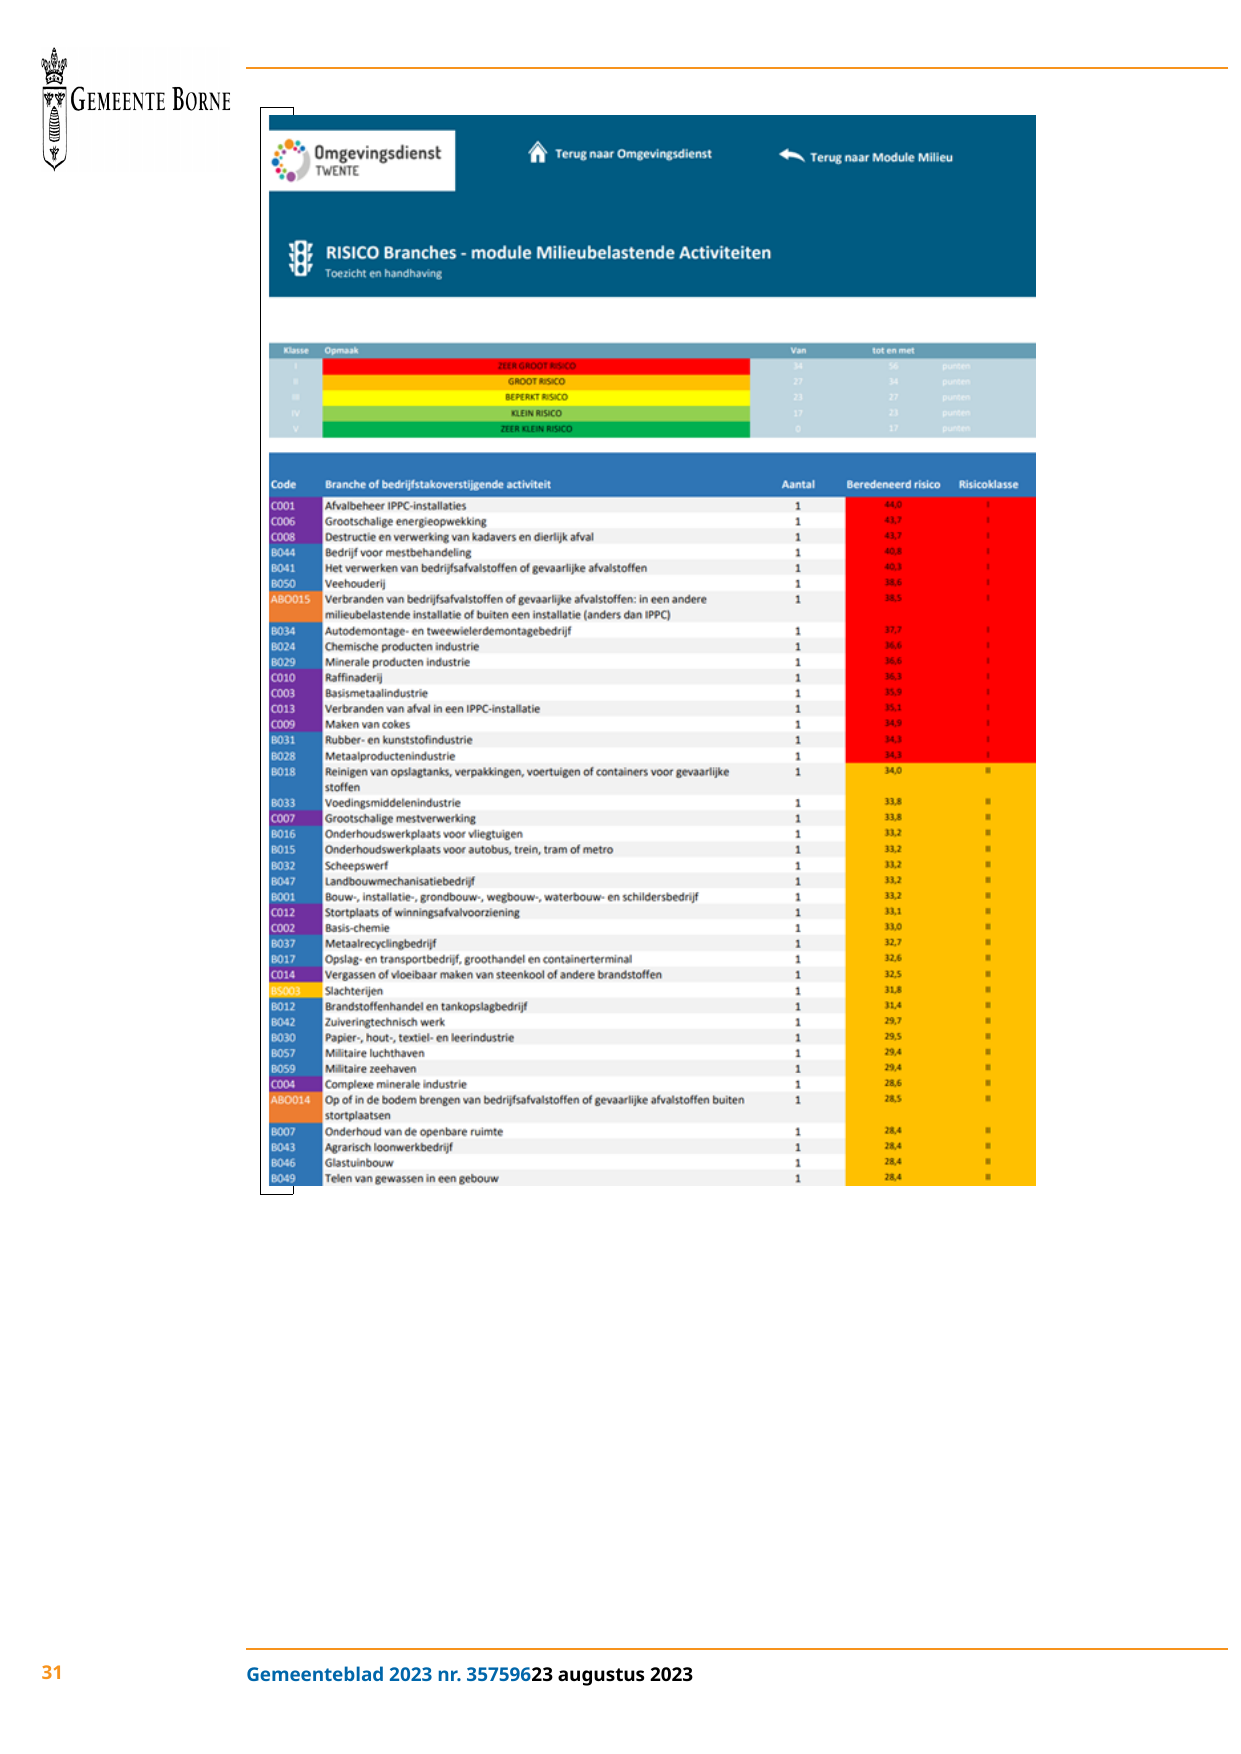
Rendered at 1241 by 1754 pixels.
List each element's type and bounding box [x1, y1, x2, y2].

picture [332, 270, 366, 278]
picture [589, 151, 614, 158]
picture [618, 149, 711, 161]
picture [872, 153, 914, 162]
picture [537, 246, 674, 259]
picture [327, 246, 379, 259]
picture [556, 150, 586, 161]
picture [385, 270, 441, 279]
picture [370, 271, 382, 278]
picture [268, 115, 1036, 1186]
picture [919, 153, 953, 162]
picture [289, 240, 313, 276]
picture [680, 246, 760, 259]
picture [472, 246, 531, 259]
picture [385, 246, 456, 259]
picture [780, 149, 805, 162]
picture [763, 249, 771, 259]
picture [845, 155, 869, 162]
picture [811, 153, 817, 161]
picture [818, 155, 841, 164]
picture [41, 47, 231, 172]
picture [529, 142, 547, 162]
